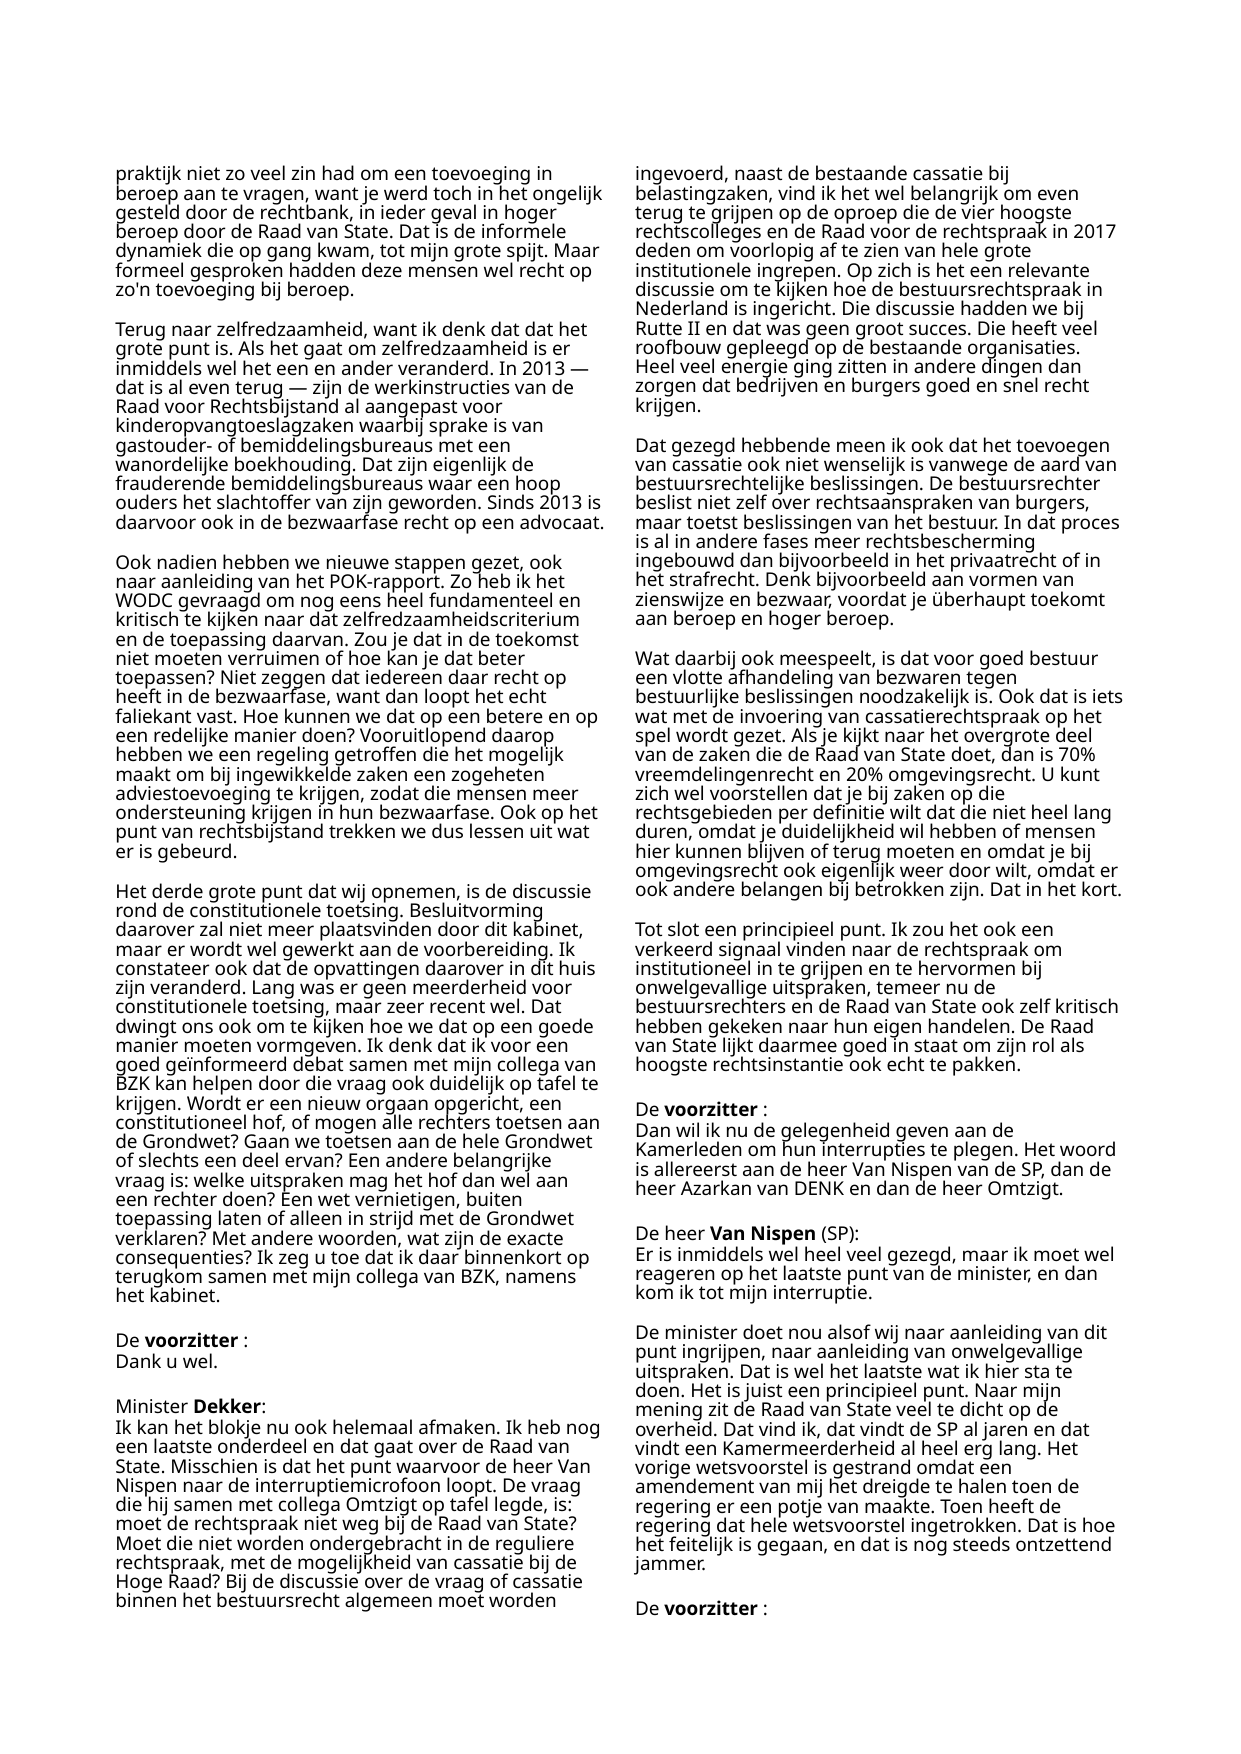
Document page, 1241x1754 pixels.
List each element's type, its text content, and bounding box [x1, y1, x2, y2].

text Ook nadien hebben we nieuwe stappen gezet, ook naar aanleiding van het POK-rapport. Zo heb ik het WODC gevraagd om nog eens heel fundamenteel en kritisch te kijken naar dat zelfredzaamheidscriterium en de toepassing daarvan. Zou je dat in de toekomst niet moeten verruimen of hoe kan je dat beter toepassen? Niet zeggen dat iedereen daar recht op heeft in de bezwaarfase, want dan loopt het echt faliekant vast. Hoe kunnen we dat op een betere en op een redelijke manier doen? Vooruitlopend daarop hebben we een regeling getroffen die het mogelijk maakt om bij ingewikkelde zaken een zogeheten adviestoevoeging te krijgen, zodat die mensen meer ondersteuning krijgen in hun bezwaarfase. Ook op het punt van rechtsbijstand trekken we dus lessen uit wat er is gebeurd. [115, 554, 605, 862]
text Wat daarbij ook meespeelt, is dat voor goed bestuur een vlotte afhandeling van bezwaren tegen bestuurlijke beslissingen noodzakelijk is. Ook dat is iets wat met de invoering van cassatierechtspraak op het spel wordt gezet. Als je kijkt naar het overgrote deel van de zaken die de Raad van State doet, dan is 70% vreemdelingenrecht en 20% omgevingsrecht. U kunt zich wel voorstellen dat je bij zaken op die rechtsgebieden per definitie wilt dat die niet heel lang duren, omdat je duidelijkheid wil hebben of mensen hier kunnen blijven of terug moeten en omdat je bij omgevingsrecht ook eigenlijk weer door wilt, omdat er ook andere belangen bij betrokken zijn. Dat in het kort. [635, 650, 1125, 901]
text Dat gezegd hebbende meen ik ook dat het toevoegen van cassatie ook niet wenselijk is vanwege de aard van bestuursrechtelijke beslissingen. De bestuursrechter beslist niet zelf over rechtsaanspraken van burgers, maar toetst beslissingen van het bestuur. In dat proces is al in andere fases meer rechtsbescherming ingebouwd dan bijvoorbeeld in het privaatrecht of in het strafrecht. Denk bijvoorbeeld aan vormen van zienswijze en bezwaar, voordat je überhaupt toekomt aan beroep en hoger beroep. [635, 437, 1125, 629]
text Dan wil ik nu de gelegenheid geven aan de Kamerleden om hun interrupties te plegen. Het woord is allereerst aan de heer Van Nispen van de SP, dan de heer Azarkan van DENK en dan de heer Omtzigt. [635, 1122, 1125, 1199]
text Tot slot een principieel punt. Ik zou het ook een verkeerd signaal vinden naar de rechtspraak om institutioneel in te grijpen en te hervormen bij onwelgevallige uitspraken, temeer nu de bestuursrechters en de Raad van State ook zelf kritisch hebben gekeken naar hun eigen handelen. De Raad van State lijkt daarmee goed in staat om zijn rol als hoogste rechtsinstantie ook echt te pakken. [635, 921, 1125, 1075]
text ingevoerd, naast de bestaande cassatie bij belastingzaken, vind ik het wel belangrijk om even terug te grijpen op de oproep die de vier hoogste rechtscolleges en de Raad voor de rechtspraak in 2017 deden om voorlopig af te zien van hele grote institutionele ingrepen. Op zich is het een relevante discussie om te kijken hoe de bestuursrechtspraak in Nederland is ingericht. Die discussie hadden we bij Rutte II en dat was geen groot succes. Die heeft veel roofbouw gepleegd op de bestaande organisaties. Heel veel energie ging zitten in andere dingen dan zorgen dat bedrijven en burgers goed en snel recht krijgen. [635, 165, 1125, 416]
text Er is inmiddels wel heel veel gezegd, maar ik moet wel reageren op het laatste punt van de minister, en dan kom ik tot mijn interruptie. [635, 1246, 1125, 1303]
text Ik kan het blokje nu ook helemaal afmaken. Ik heb nog een laatste onderdeel en dat gaat over de Raad van State. Misschien is dat het punt waarvoor de heer Van Nispen naar de interruptiemicrofoon loopt. De vraag die hij samen met collega Omtzigt op tafel legde, is: moet de rechtspraak niet weg bij de Raad van State? Moet die niet worden ondergebracht in de reguliere rechtspraak, met de mogelijkheid van cassatie bij de Hoge Raad? Bij de discussie over de vraag of cassatie binnen het bestuursrecht algemeen moet worden [115, 1419, 605, 1612]
text Minister Dekker: [115, 1393, 605, 1419]
text Het derde grote punt dat wij opnemen, is de discussie rond de constitutionele toetsing. Besluitvorming daarover zal niet meer plaatsvinden door dit kabinet, maar er wordt wel gewerkt aan de voorbereiding. Ik constateer ook dat de opvattingen daarover in dit huis zijn veranderd. Lang was er geen meerderheid voor constitutionele toetsing, maar zeer recent wel. Dat dwingt ons ook om te kijken hoe we dat op een goede manier moeten vormgeven. Ik denk dat ik voor een goed geïnformeerd debat samen met mijn collega van BZK kan helpen door die vraag ook duidelijk op tafel te krijgen. Wordt er een nieuw orgaan opgericht, een constitutioneel hof, of mogen alle rechters toetsen aan de Grondwet? Gaan we toetsen aan de hele Grondwet of slechts een deel ervan? Een andere belangrijke vraag is: welke uitspraken mag het hof dan wel aan een rechter doen? Een wet vernietigen, buiten toepassing laten of alleen in strijd met de Grondwet verklaren? Met andere woorden, wat zijn de exacte consequenties? Ik zeg u toe dat ik daar binnenkort op terugkom samen met mijn collega van BZK, namens het kabinet. [115, 883, 605, 1307]
text De voorzitter : [115, 1327, 605, 1353]
text Terug naar zelfredzaamheid, want ik denk dat dat het grote punt is. Als het gaat om zelfredzaamheid is er inmiddels wel het een en ander veranderd. In 2013 — dat is al even terug — zijn de werkinstructies van de Raad voor Rechtsbijstand al aangepast voor kinderopvangtoeslagzaken waarbij sprake is van gastouder- of bemiddelingsbureaus met een wanordelijke boekhouding. Dat zijn eigenlijk de frauderende bemiddelingsbureaus waar een hoop ouders het slachtoffer van zijn geworden. Sinds 2013 is daarvoor ook in de bezwaarfase recht op een advocaat. [115, 321, 605, 533]
text De minister doet nou alsof wij naar aanleiding van dit punt ingrijpen, naar aanleiding van onwelgevallige uitspraken. Dat is wel het laatste wat ik hier sta te doen. Het is juist een principieel punt. Naar mijn mening zit de Raad van State veel te dicht op de overheid. Dat vind ik, dat vindt de SP al jaren en dat vindt een Kamermeerderheid al heel erg lang. Het vorige wetsvoorstel is gestrand omdat een amendement van mij het dreigde te halen toen de regering er een potje van maakte. Toen heeft de regering dat hele wetsvoorstel ingetrokken. Dat is hoe het feitelijk is gegaan, en dat is nog steeds ontzettend jammer. [635, 1324, 1125, 1575]
text De voorzitter : [635, 1096, 1125, 1122]
text De heer Van Nispen (SP): [635, 1220, 1125, 1246]
text Dank u wel. [115, 1353, 605, 1372]
text praktijk niet zo veel zin had om een toevoeging in beroep aan te vragen, want je werd toch in het ongelijk gesteld door de rechtbank, in ieder geval in hoger beroep door de Raad van State. Dat is de informele dynamiek die op gang kwam, tot mijn grote spijt. Maar formeel gesproken hadden deze mensen wel recht op zo'n toevoeging bij beroep. [115, 165, 605, 300]
text De voorzitter : [635, 1596, 1125, 1621]
